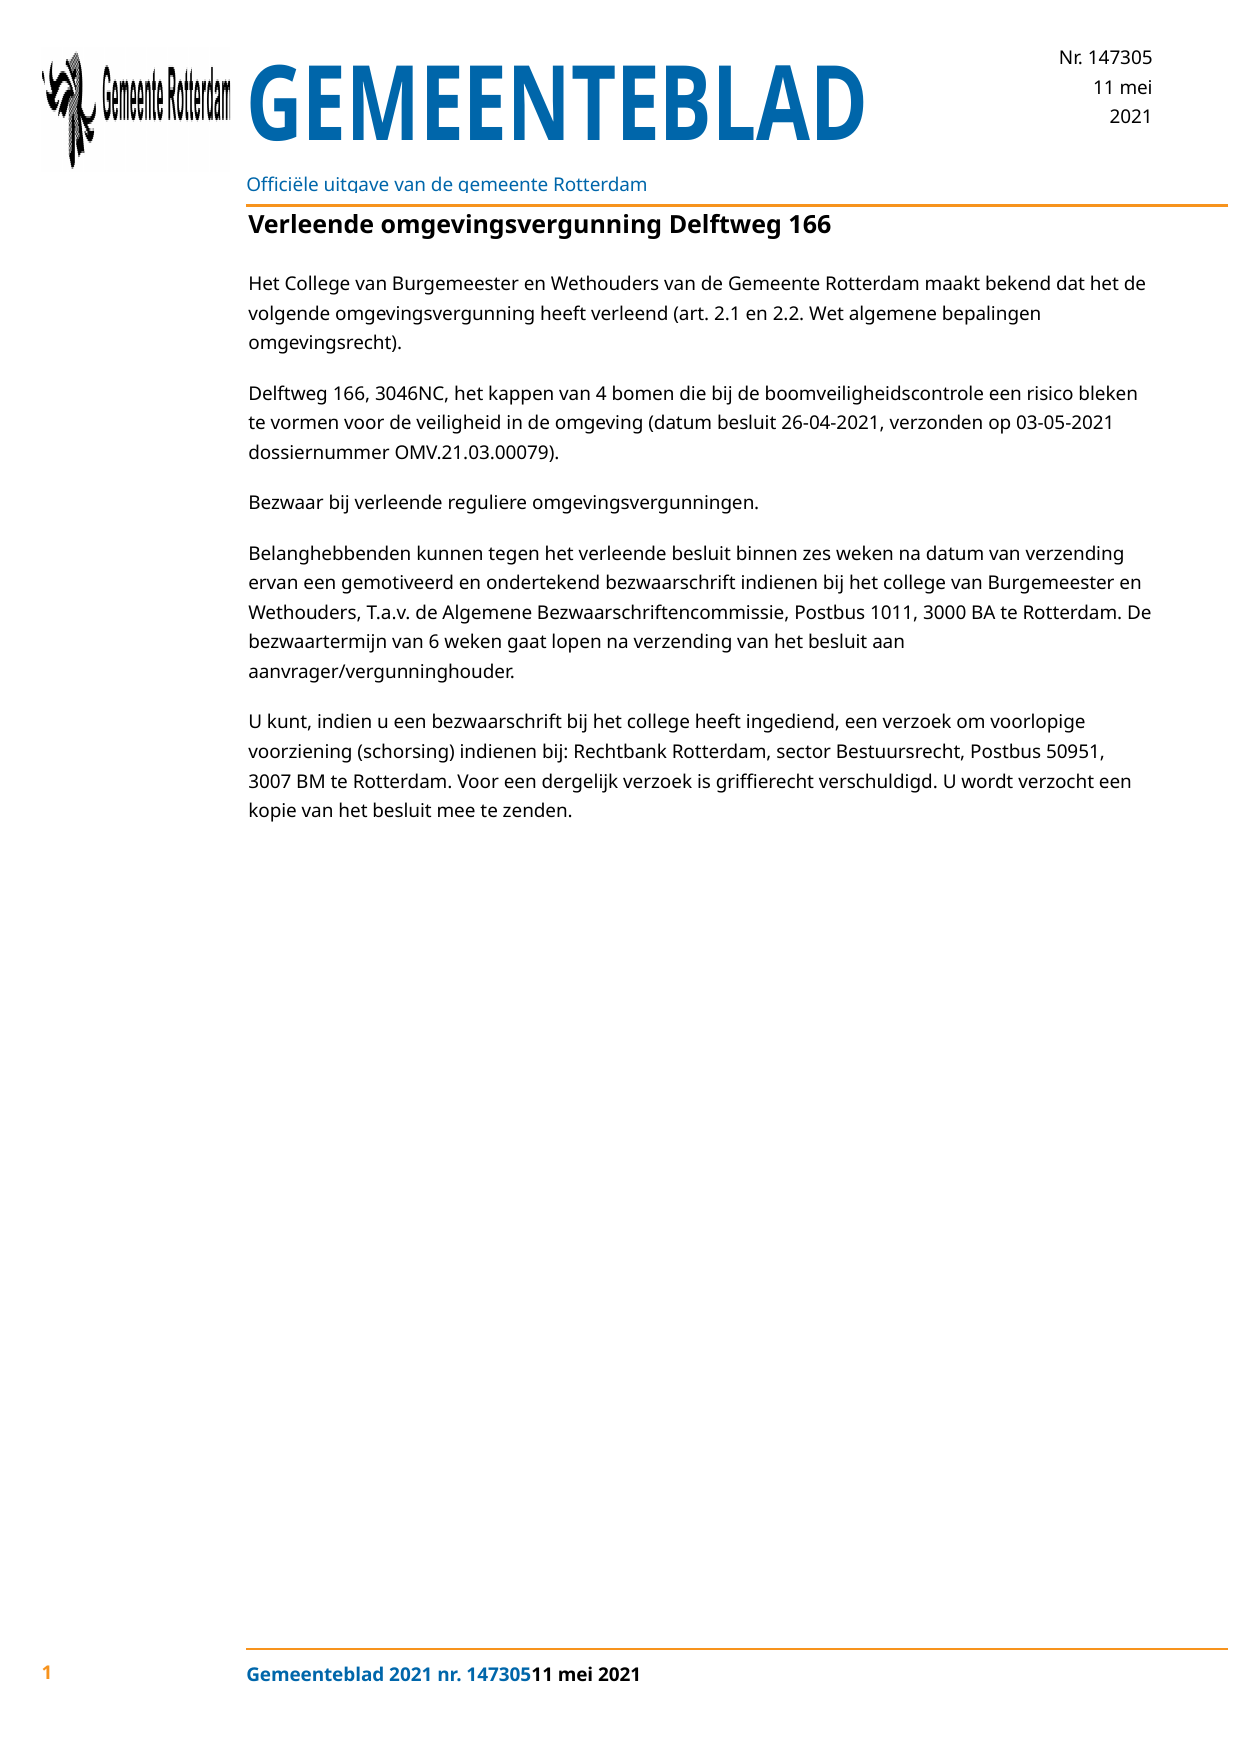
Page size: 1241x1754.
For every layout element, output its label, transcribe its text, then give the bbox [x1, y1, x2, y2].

text Delftweg 166, 3046NC, het kappen van 4 bomen die bij de boomveiligheidscontrole een risico bleken te vormen voor de veiligheid in de omgeving (datum besluit 26-04-2021, verzonden op 03-05-2021 dossiernummer OMV.21.03.00079). [248, 380, 1152, 465]
text Het College van Burgemeester en Wethouders van de Gemeente Rotterdam maakt bekend dat het de volgende omgevingsvergunning heeft verleend (art. 2.1 en 2.2. Wet algemene bepalingen omgevingsrecht). [248, 270, 1152, 355]
text Bezwaar bij verleende reguliere omgevingsvergunningen. [248, 489, 1152, 515]
text U kunt, indien u een bezwaarschrift bij het college heeft ingediend, een verzoek om voorlopige voorziening (schorsing) indienen bij: Rechtbank Rotterdam, sector Bestuursrecht, Postbus 50951, 3007 BM te Rotterdam. Voor een dergelijk verzoek is griffierecht verschuldigd. U wordt verzocht een kopie van het besluit mee te zenden. [248, 709, 1152, 823]
text Belanghebbenden kunnen tegen het verleende besluit binnen zes weken na datum van verzending ervan een gemotiveerd en ondertekend bezwaarschrift indienen bij het college van Burgemeester en Wethouders, T.a.v. de Algemene Bezwaarschriftencommissie, Postbus 1011, 3000 BA te Rotterdam. De bezwaartermijn van 6 weken gaat lopen na verzending van het besluit aan aanvrager/vergunninghouder. [248, 540, 1152, 684]
text Verleende omgevingsvergunning Delftweg 166 [248, 207, 1152, 241]
picture [41, 47, 231, 172]
